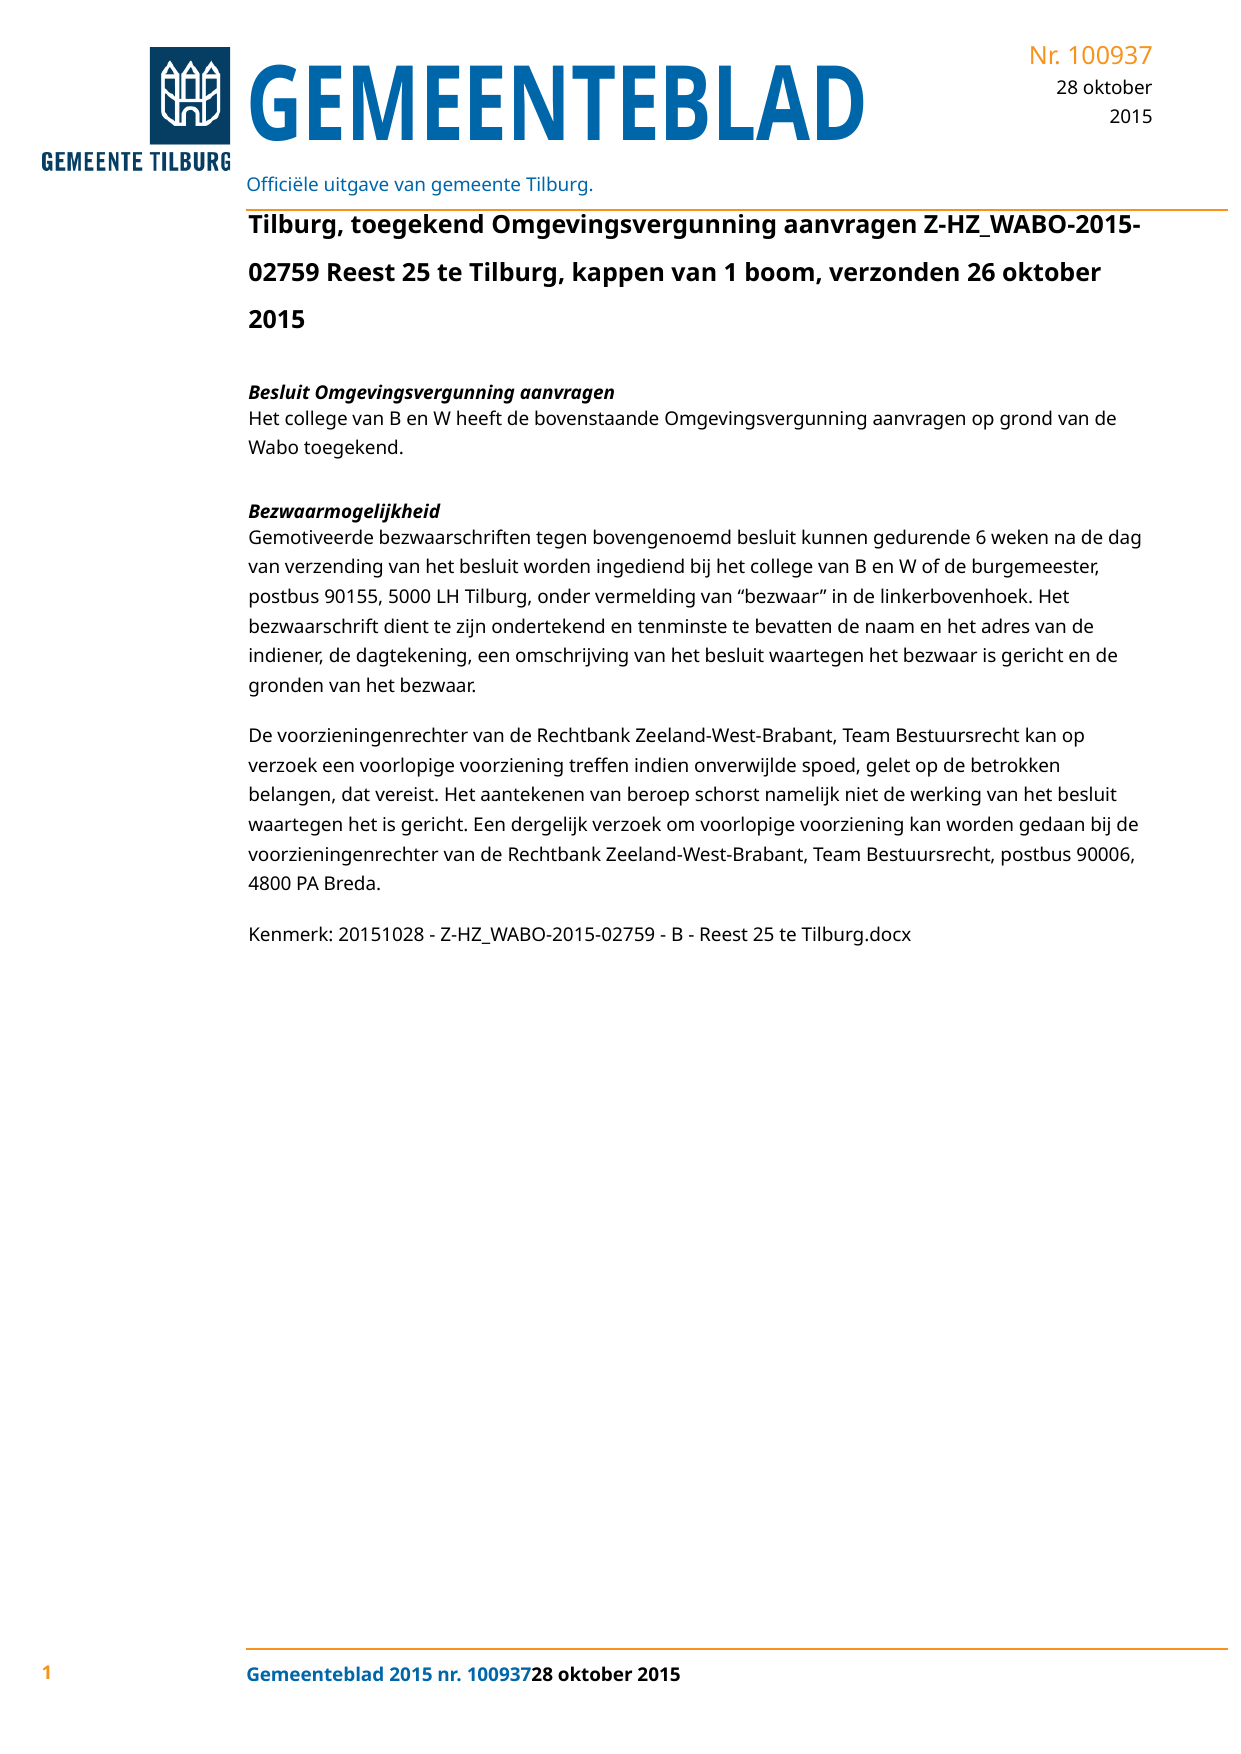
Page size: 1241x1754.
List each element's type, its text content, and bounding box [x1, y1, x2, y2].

text Bezwaarmogelijkheid [248, 498, 1152, 524]
text Kenmerk: 20151028 - Z-HZ_WABO-2015-02759 - B - Reest 25 te Tilburg.docx [248, 921, 1152, 946]
picture [41, 47, 231, 172]
text De voorzieningenrechter van de Rechtbank Zeeland-West-Brabant, Team Bestuursrecht kan op verzoek een voorlopige voorziening treffen indien onverwijlde spoed, gelet op de betrokken belangen, dat vereist. Het aantekenen van beroep schorst namelijk niet de werking van het besluit waartegen het is gericht. Een dergelijk verzoek om voorlopige voorziening kan worden gedaan bij de voorzieningenrechter van de Rechtbank Zeeland-West-Brabant, Team Bestuursrecht, postbus 90006, 4800 PA Breda. [248, 722, 1152, 896]
text Tilburg, toegekend Omgevingsvergunning aanvragen Z-HZ_WABO-2015-02759 Reest 25 te Tilburg, kappen van 1 boom, verzonden 26 oktober 2015 [248, 211, 1152, 336]
text Het college van B en W heeft de bovenstaande Omgevingsvergunning aanvragen op grond van de Wabo toegekend. [248, 405, 1152, 460]
text Besluit Omgevingsvergunning aanvragen [248, 379, 1152, 405]
text Gemotiveerde bezwaarschriften tegen bovengenoemd besluit kunnen gedurende 6 weken na de dag van verzending van het besluit worden ingediend bij het college van B en W of de burgemeester, postbus 90155, 5000 LH Tilburg, onder vermelding van “bezwaar” in de linkerbovenhoek. Het bezwaarschrift dient te zijn ondertekend en tenminste te bevatten de naam en het adres van de indiener, de dagtekening, een omschrijving van het besluit waartegen het bezwaar is gericht en de gronden van het bezwaar. [248, 524, 1152, 698]
